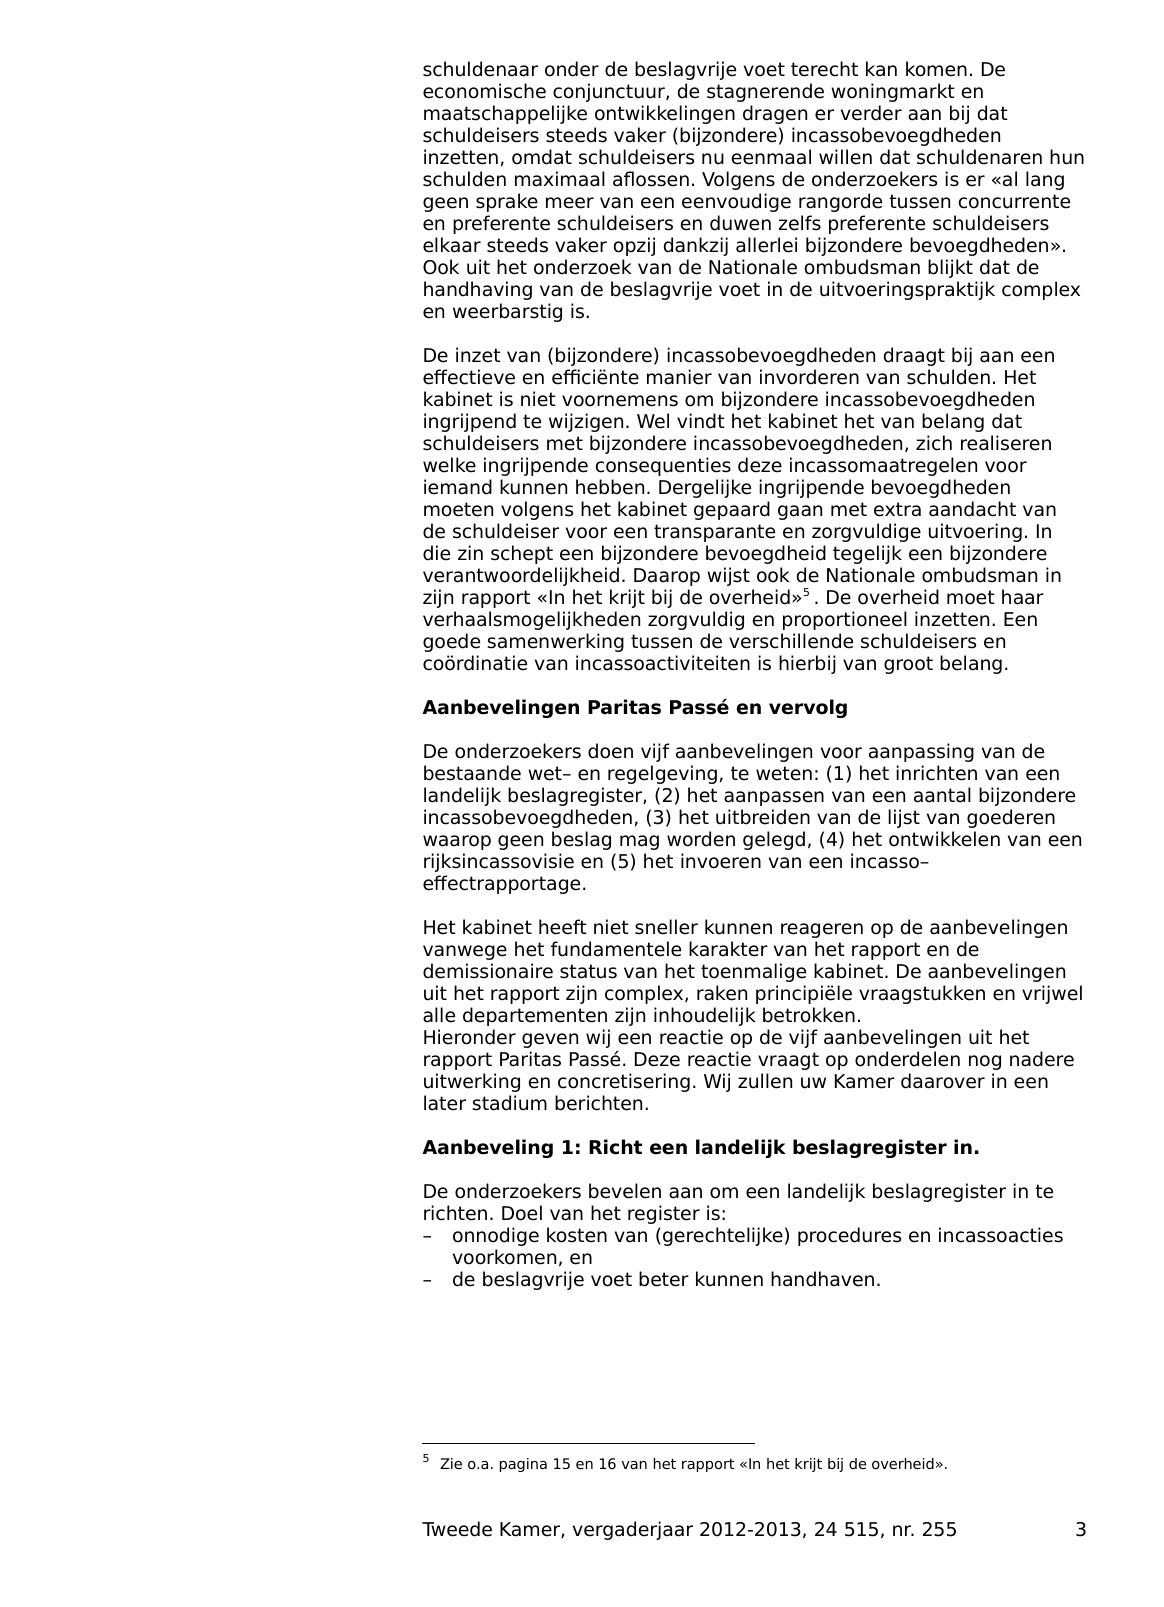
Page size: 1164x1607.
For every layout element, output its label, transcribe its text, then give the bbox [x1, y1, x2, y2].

text Hieronder geven wij een reactie op de vijf aanbevelingen uit het rapport Paritas Passé. Deze reactie vraagt op onderdelen nog nadere uitwerking en concretisering. Wij zullen uw Kamer daarover in een later stadium berichten. [422, 1027, 1087, 1115]
subtitle Aanbevelingen Paritas Passé en vervolg [422, 697, 1087, 719]
text schuldenaar onder de beslagvrije voet terecht kan komen. De economische conjunctuur, de stagnerende woningmarkt en maatschappelijke ontwikkelingen dragen er verder aan bij dat schuldeisers steeds vaker (bijzondere) incassobevoegdheden inzetten, omdat schuldeisers nu eenmaal willen dat schuldenaren hun schulden maximaal aflossen. Volgens de onderzoekers is er «al lang geen sprake meer van een eenvoudige rangorde tussen concurrente en preferente schuldeisers en duwen zelfs preferente schuldeisers elkaar steeds vaker opzij dankzij allerlei bijzondere bevoegdheden». Ook uit het onderzoek van de Nationale ombudsman blijkt dat de handhaving van de beslagvrije voet in de uitvoeringspraktijk complex en weerbarstig is. [422, 59, 1087, 323]
text De inzet van (bijzondere) incassobevoegdheden draagt bij aan een effectieve en efficiënte manier van invorderen van schulden. Het kabinet is niet voornemens om bijzondere incassobevoegdheden ingrijpend te wijzigen. Wel vindt het kabinet het van belang dat schuldeisers met bijzondere incassobevoegdheden, zich realiseren welke ingrijpende consequenties deze incassomaatregelen voor iemand kunnen hebben. Dergelijke ingrijpende bevoegdheden moeten volgens het kabinet gepaard gaan met extra aandacht van de schuldeiser voor een transparante en zorgvuldige uitvoering. In die zin schept een bijzondere bevoegdheid tegelijk een bijzondere verantwoordelijkheid. Daarop wijst ook de Nationale ombudsman in zijn rapport «In het krijt bij de overheid». De overheid moet haar verhaalsmogelijkheden zorgvuldig en proportioneel inzetten. Een goede samenwerking tussen de verschillende schuldeisers en coördinatie van incassoactiviteiten is hierbij van groot belang. [422, 345, 1087, 675]
text – de beslagvrije voet beter kunnen handhaven. [422, 1269, 1087, 1291]
text De onderzoekers doen vijf aanbevelingen voor aanpassing van de bestaande wet– en regelgeving, te weten: (1) het inrichten van een landelijk beslagregister, (2) het aanpassen van een aantal bijzondere incassobevoegdheden, (3) het uitbreiden van de lijst van goederen waarop geen beslag mag worden gelegd, (4) het ontwikkelen van een rijksincassovisie en (5) het invoeren van een incasso–effectrapportage. [422, 741, 1087, 895]
text – onnodige kosten van (gerechtelijke) procedures en incassoacties voorkomen, en [422, 1225, 1087, 1269]
text Zie o.a. pagina 15 en 16 van het rapport «In het krijt bij de overheid». [422, 1452, 1087, 1474]
text Het kabinet heeft niet sneller kunnen reageren op de aanbevelingen vanwege het fundamentele karakter van het rapport en de demissionaire status van het toenmalige kabinet. De aanbevelingen uit het rapport zijn complex, raken principiële vraagstukken en vrijwel alle departementen zijn inhoudelijk betrokken. [422, 917, 1087, 1027]
text De onderzoekers bevelen aan om een landelijk beslagregister in te richten. Doel van het register is: [422, 1181, 1087, 1225]
subtitle Aanbeveling 1: Richt een landelijk beslagregister in. [422, 1137, 1087, 1159]
